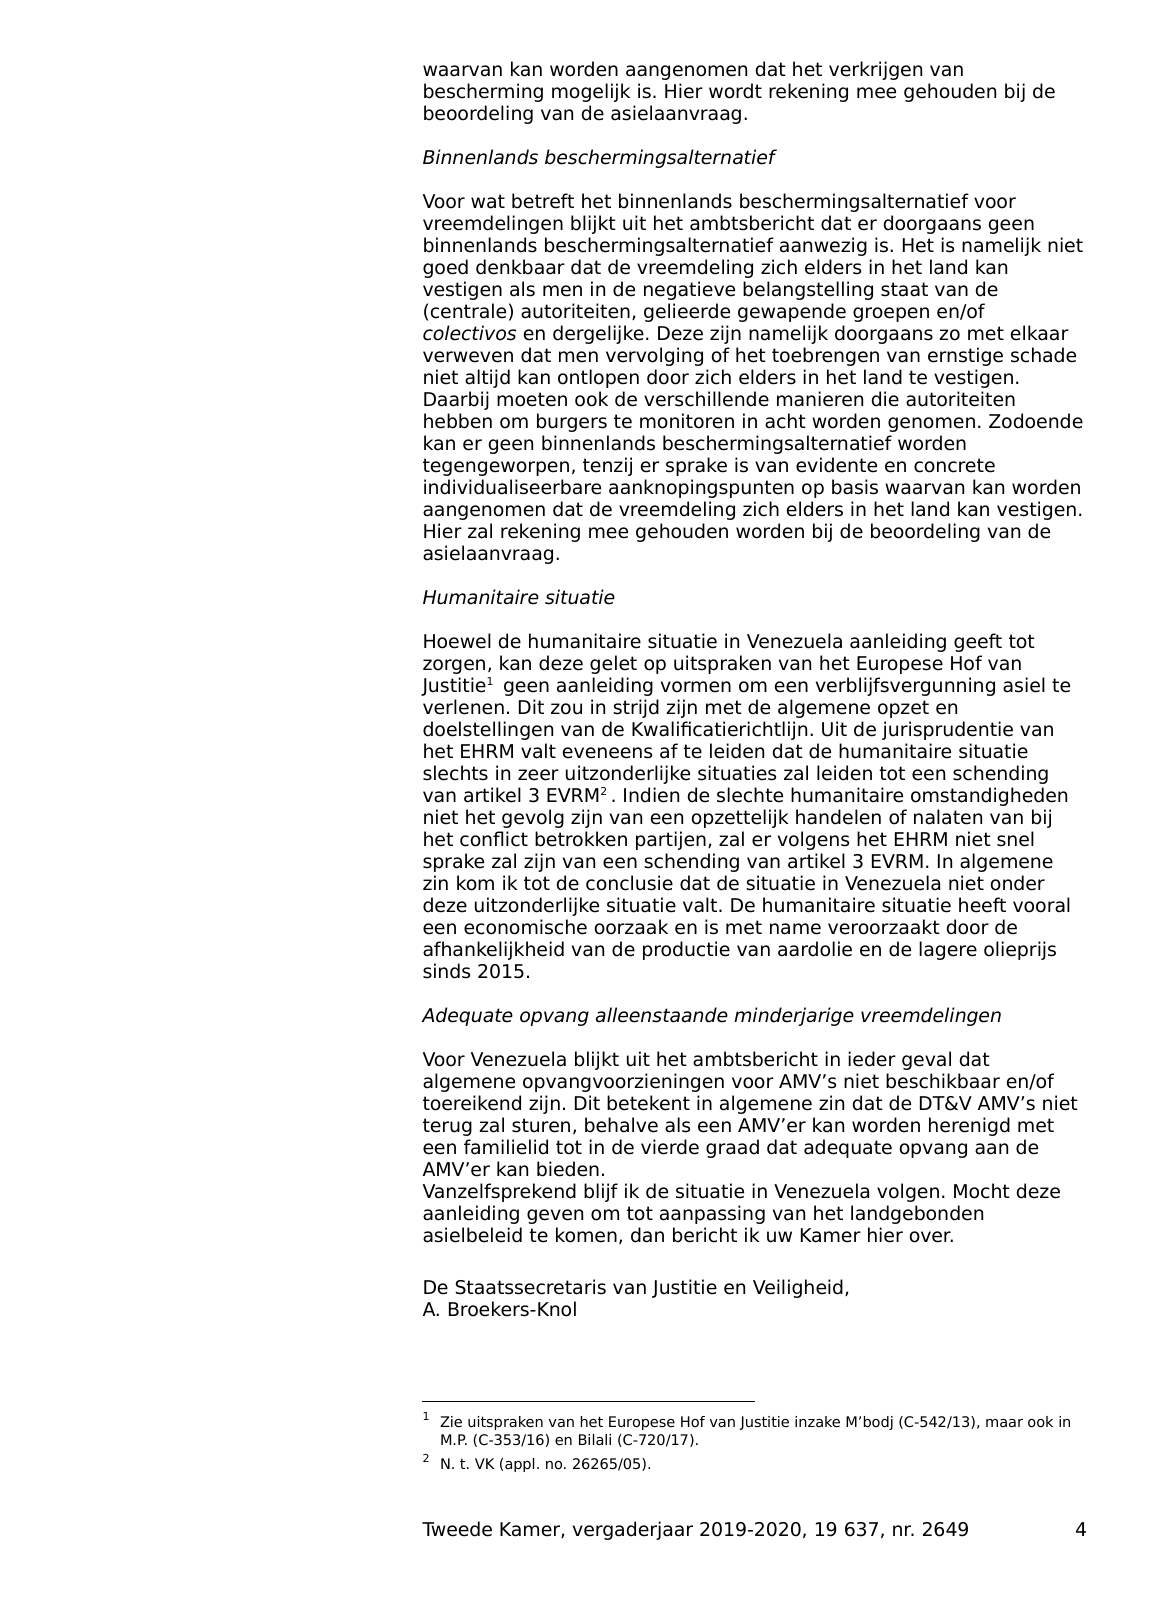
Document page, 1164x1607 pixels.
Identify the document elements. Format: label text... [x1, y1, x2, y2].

text Hoewel de humanitaire situatie in Venezuela aanleiding geeft tot zorgen, kan deze gelet op uitspraken van het Europese Hof van Justitie geen aanleiding vormen om een verblijfsvergunning asiel te verlenen. Dit zou in strijd zijn met de algemene opzet en doelstellingen van de Kwalificatierichtlijn. Uit de jurisprudentie van het EHRM valt eveneens af te leiden dat de humanitaire situatie slechts in zeer uitzonderlijke situaties zal leiden tot een schending van artikel 3 EVRM. Indien de slechte humanitaire omstandigheden niet het gevolg zijn van een opzettelijk handelen of nalaten van bij het conflict betrokken partijen, zal er volgens het EHRM niet snel sprake zal zijn van een schending van artikel 3 EVRM. In algemene zin kom ik tot de conclusie dat de situatie in Venezuela niet onder deze uitzonderlijke situatie valt. De humanitaire situatie heeft vooral een economische oorzaak en is met name veroorzaakt door de afhankelijkheid van de productie van aardolie en de lagere olieprijs sinds 2015. [422, 631, 1087, 983]
text waarvan kan worden aangenomen dat het verkrijgen van bescherming mogelijk is. Hier wordt rekening mee gehouden bij de beoordeling van de asielaanvraag. [422, 59, 1087, 125]
text Zie uitspraken van het Europese Hof van Justitie inzake M’bodj (C-542/13), maar ook in M.P. (C-353/16) en Bilali (C-720/17). [422, 1410, 1087, 1449]
text Vanzelfsprekend blijf ik de situatie in Venezuela volgen. Mocht deze aanleiding geven om tot aanpassing van het landgebonden asielbeleid te komen, dan bericht ik uw Kamer hier over. [422, 1181, 1087, 1247]
text Voor wat betreft het binnenlands beschermingsalternatief voor vreemdelingen blijkt uit het ambtsbericht dat er doorgaans geen binnenlands beschermingsalternatief aanwezig is. Het is namelijk niet goed denkbaar dat de vreemdeling zich elders in het land kan vestigen als men in de negatieve belangstelling staat van de (centrale) autoriteiten, gelieerde gewapende groepen en/of colectivos en dergelijke. Deze zijn namelijk doorgaans zo met elkaar verweven dat men vervolging of het toebrengen van ernstige schade niet altijd kan ontlopen door zich elders in het land te vestigen. Daarbij moeten ook de verschillende manieren die autoriteiten hebben om burgers te monitoren in acht worden genomen. Zodoende kan er geen binnenlands beschermingsalternatief worden tegengeworpen, tenzij er sprake is van evidente en concrete individualiseerbare aanknopingspunten op basis waarvan kan worden aangenomen dat de vreemdeling zich elders in het land kan vestigen. Hier zal rekening mee gehouden worden bij de beoordeling van de asielaanvraag. [422, 191, 1087, 565]
subtitle Humanitaire situatie [422, 587, 1087, 609]
text N. t. VK (appl. no. 26265/05). [422, 1452, 1087, 1474]
subtitle Adequate opvang alleenstaande minderjarige vreemdelingen [422, 1005, 1087, 1027]
subtitle Binnenlands beschermingsalternatief [422, 147, 1087, 169]
text De Staatssecretaris van Justitie en Veiligheid, A. Broekers-Knol [422, 1277, 1087, 1321]
text Voor Venezuela blijkt uit het ambtsbericht in ieder geval dat algemene opvangvoorzieningen voor AMV’s niet beschikbaar en/of toereikend zijn. Dit betekent in algemene zin dat de DT&V AMV’s niet terug zal sturen, behalve als een AMV’er kan worden herenigd met een familielid tot in de vierde graad dat adequate opvang aan de AMV’er kan bieden. [422, 1049, 1087, 1181]
